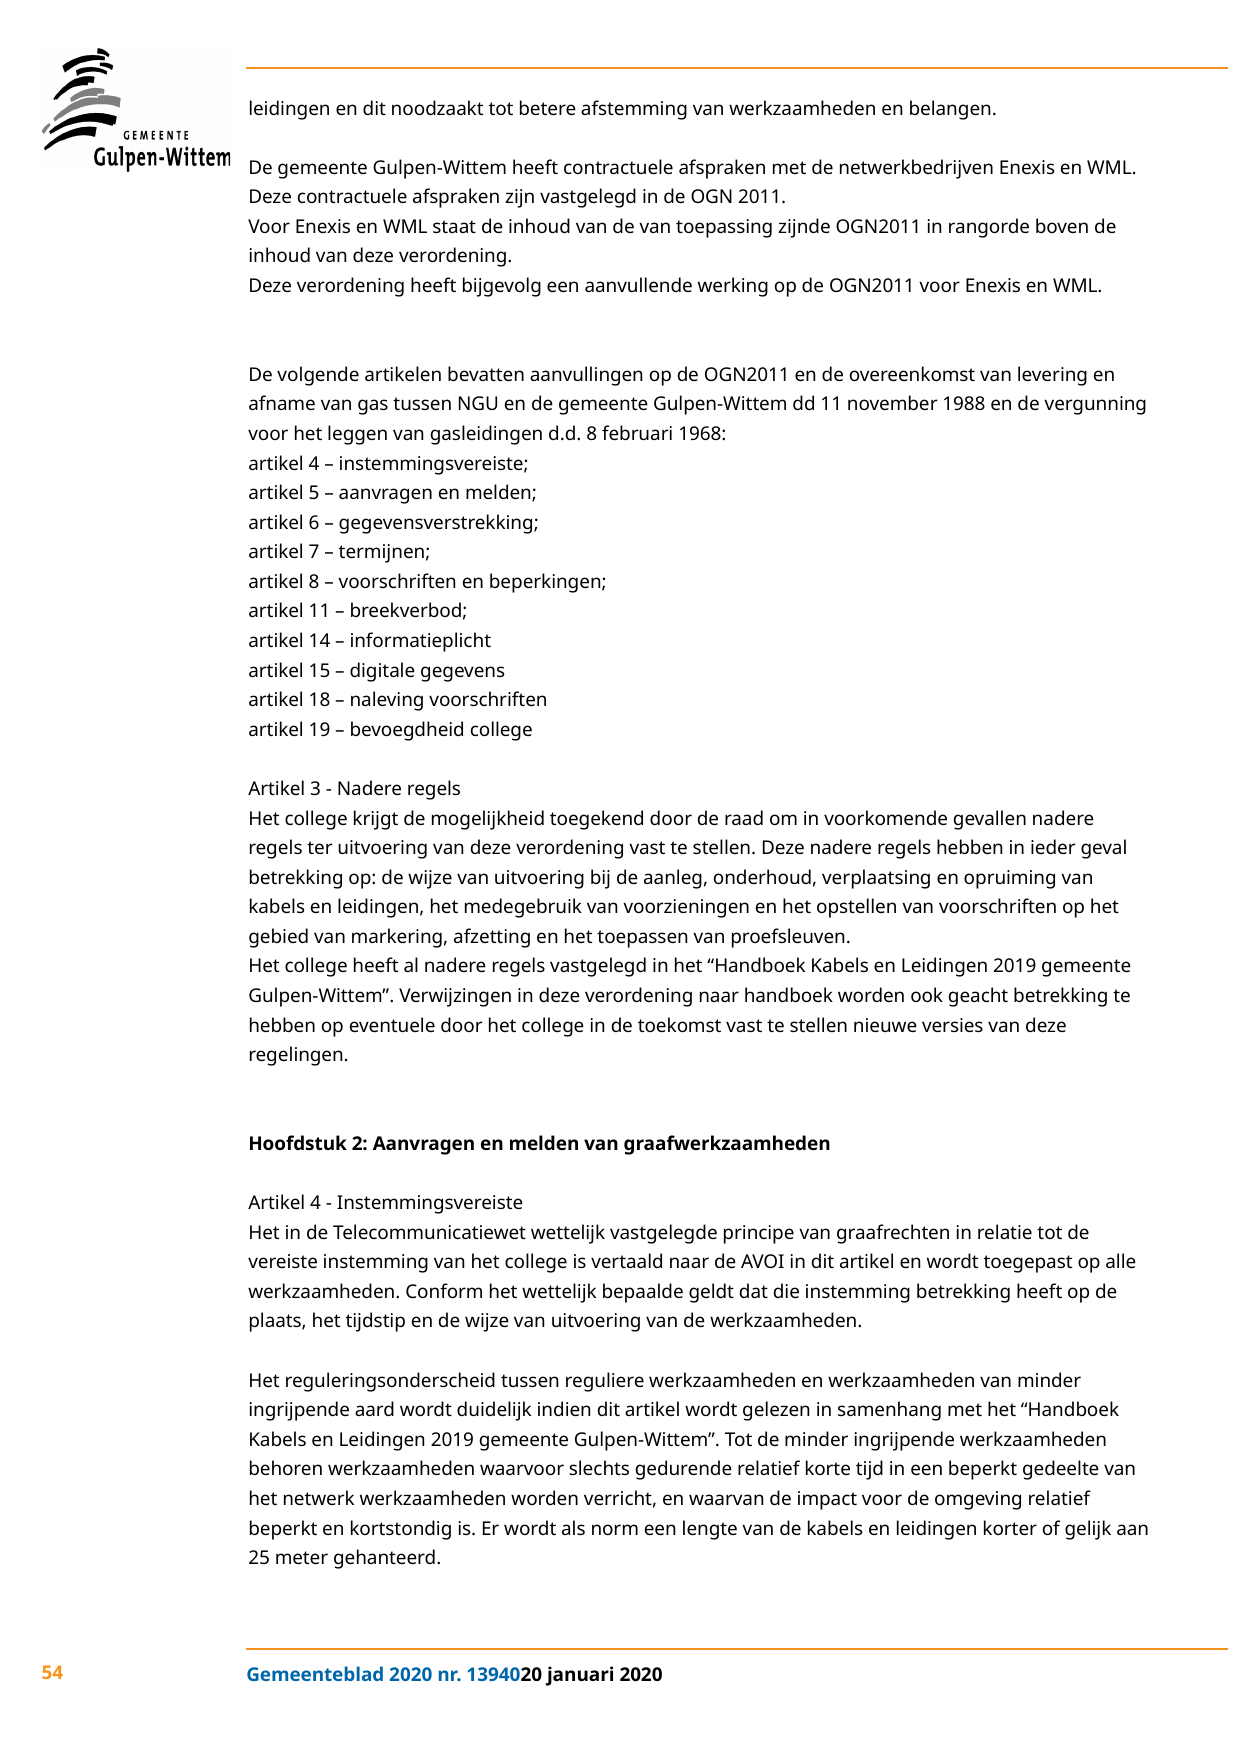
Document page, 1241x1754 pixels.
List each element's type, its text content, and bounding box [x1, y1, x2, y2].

text artikel 7 – termijnen; [248, 538, 1152, 564]
text Voor Enexis en WML staat de inhoud van de van toepassing zijnde OGN2011 in rangorde boven de inhoud van deze verordening. [248, 213, 1152, 268]
text De volgende artikelen bevatten aanvullingen op de OGN2011 en de overeenkomst van levering en afname van gas tussen NGU en de gemeente Gulpen-Wittem dd 11 november 1988 en de vergunning voor het leggen van gasleidingen d.d. 8 februari 1968: [248, 361, 1152, 446]
text artikel 11 – breekverbod; [248, 598, 1152, 623]
text Het reguleringsonderscheid tussen reguliere werkzaamheden en werkzaamheden van minder ingrijpende aard wordt duidelijk indien dit artikel wordt gelezen in samenhang met het “Handboek Kabels en Leidingen 2019 gemeente Gulpen-Wittem”. Tot de minder ingrijpende werkzaamheden behoren werkzaamheden waarvoor slechts gedurende relatief korte tijd in een beperkt gedeelte van het netwerk werkzaamheden worden verricht, en waarvan de impact voor de omgeving relatief beperkt en kortstondig is. Er wordt als norm een lengte van de kabels en leidingen korter of gelijk aan 25 meter gehanteerd. [248, 1367, 1152, 1570]
text artikel 5 – aanvragen en melden; [248, 479, 1152, 505]
text artikel 18 – naleving voorschriften [248, 686, 1152, 712]
text artikel 14 – informatieplicht [248, 627, 1152, 653]
text Het in de Telecommunicatiewet wettelijk vastgelegde principe van graafrechten in relatie tot de vereiste instemming van het college is vertaald naar de AVOI in dit artikel en wordt toegepast op alle werkzaamheden. Conform het wettelijk bepaalde geldt dat die instemming betrekking heeft op de plaats, het tijdstip en de wijze van uitvoering van de werkzaamheden. [248, 1219, 1152, 1333]
text leidingen en dit noodzaakt tot betere afstemming van werkzaamheden en belangen. [248, 95, 1152, 121]
text Artikel 3 - Nadere regels [248, 775, 1152, 801]
text De gemeente Gulpen-Wittem heeft contractuele afspraken met de netwerkbedrijven Enexis en WML. Deze contractuele afspraken zijn vastgelegd in de OGN 2011. [248, 154, 1152, 209]
text artikel 19 – bevoegdheid college [248, 716, 1152, 742]
text Het college heeft al nadere regels vastgelegd in het “Handboek Kabels en Leidingen 2019 gemeente Gulpen-Wittem”. Verwijzingen in deze verordening naar handboek worden ook geacht betrekking te hebben op eventuele door het college in de toekomst vast te stellen nieuwe versies van deze regelingen. [248, 953, 1152, 1067]
text Artikel 4 - Instemmingsvereiste [248, 1189, 1152, 1215]
text artikel 8 – voorschriften en beperkingen; [248, 568, 1152, 594]
text Deze verordening heeft bijgevolg een aanvullende werking op de OGN2011 voor Enexis en WML. [248, 272, 1152, 298]
text Het college krijgt de mogelijkheid toegekend door de raad om in voorkomende gevallen nadere regels ter uitvoering van deze verordening vast te stellen. Deze nadere regels hebben in ieder geval betrekking op: de wijze van uitvoering bij de aanleg, onderhoud, verplaatsing en opruiming van kabels en leidingen, het medegebruik van voorzieningen en het opstellen van voorschriften op het gebied van markering, afzetting en het toepassen van proefsleuven. [248, 805, 1152, 949]
text artikel 6 – gegevensverstrekking; [248, 509, 1152, 535]
text artikel 4 – instemmingsvereiste; [248, 450, 1152, 476]
picture [41, 47, 231, 172]
text artikel 15 – digitale gegevens [248, 657, 1152, 683]
text Hoofdstuk 2: Aanvragen en melden van graafwerkzaamheden [248, 1130, 1152, 1156]
